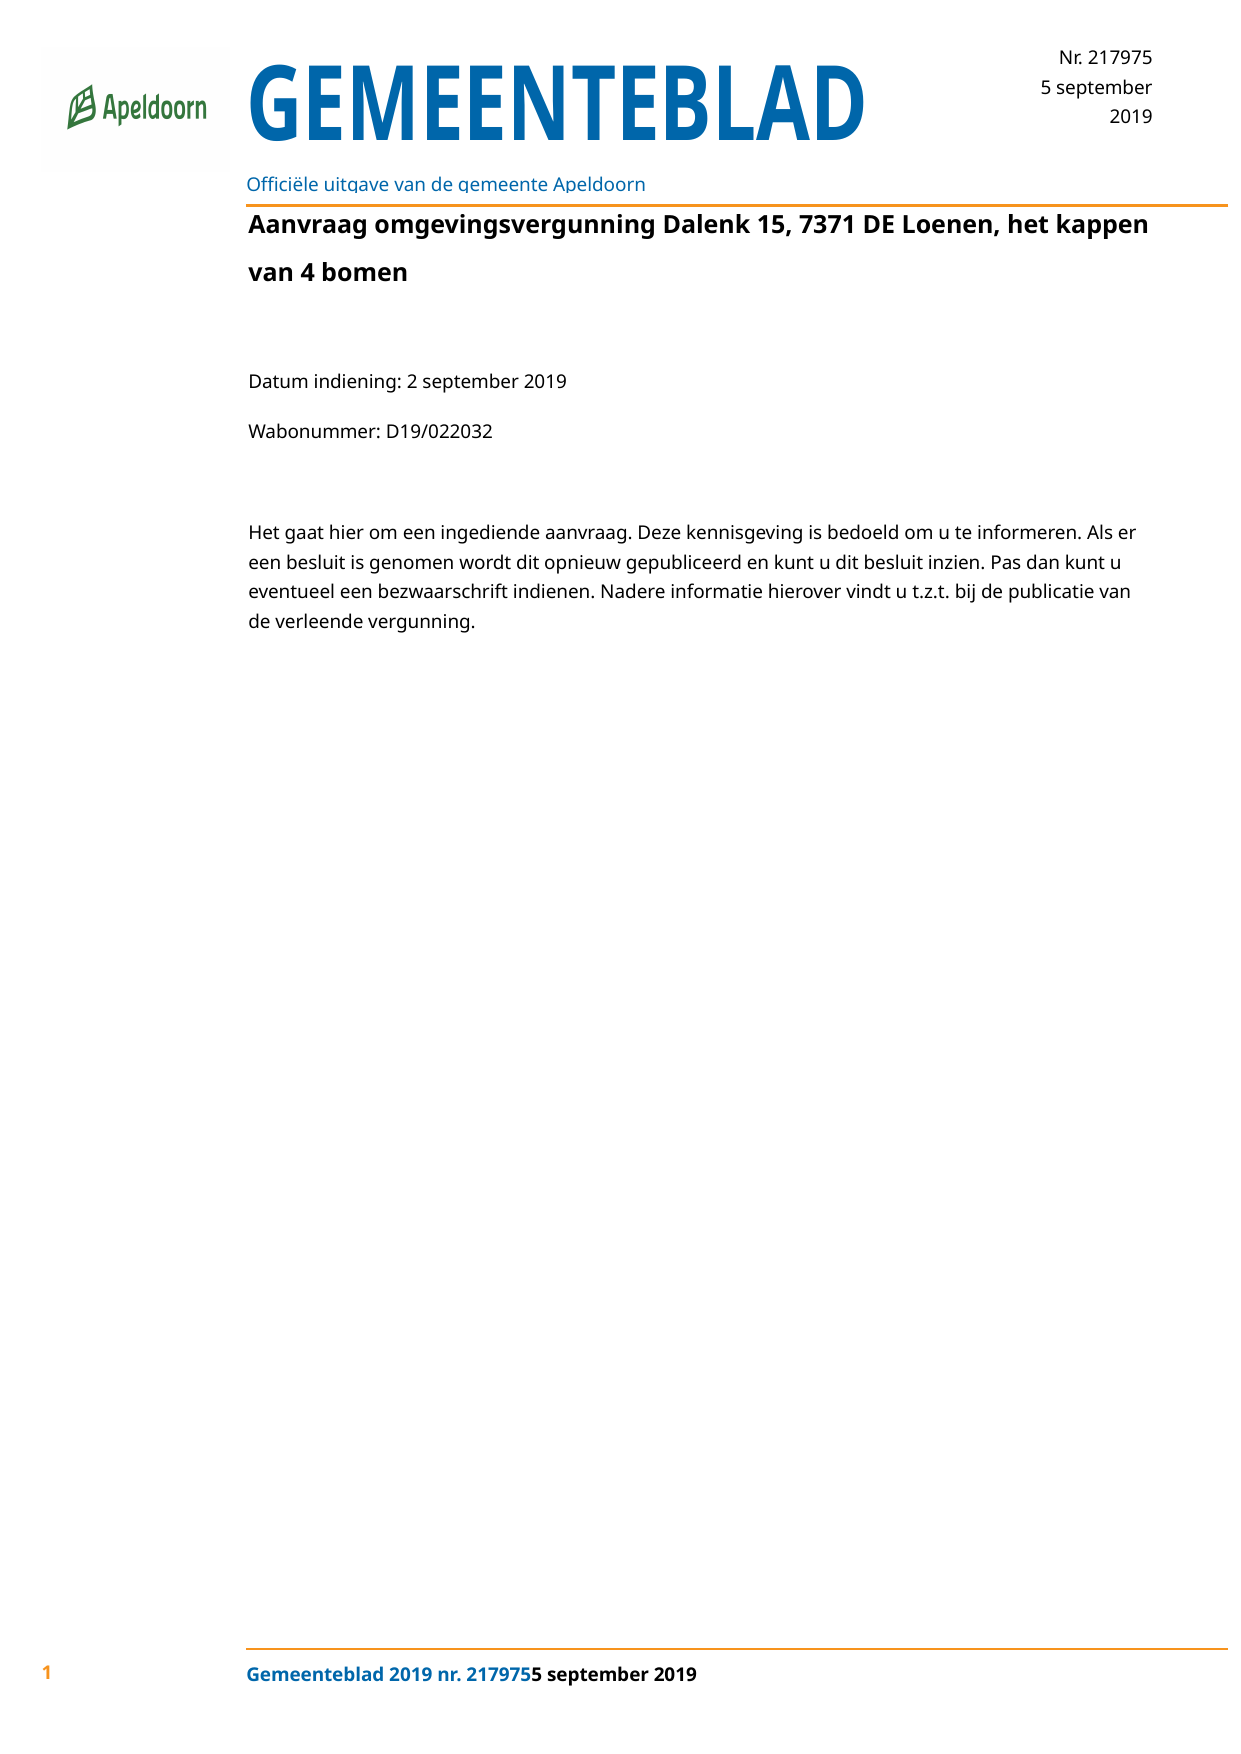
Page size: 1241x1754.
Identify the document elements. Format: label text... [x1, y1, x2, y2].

text Wabonummer: D19/022032 [248, 419, 1152, 444]
text Aanvraag omgevingsvergunning Dalenk 15, 7371 DE Loenen, het kappen van 4 bomen [248, 207, 1152, 288]
picture [41, 47, 231, 172]
text Het gaat hier om een ingediende aanvraag. Deze kennisgeving is bedoeld om u te informeren. Als er een besluit is genomen wordt dit opnieuw gepubliceerd en kunt u dit besluit inzien. Pas dan kunt u eventueel een bezwaarschrift indienen. Nadere informatie hierover vindt u t.z.t. bij de publicatie van de verleende vergunning. [248, 519, 1152, 634]
text Datum indiening: 2 september 2019 [248, 368, 1152, 394]
